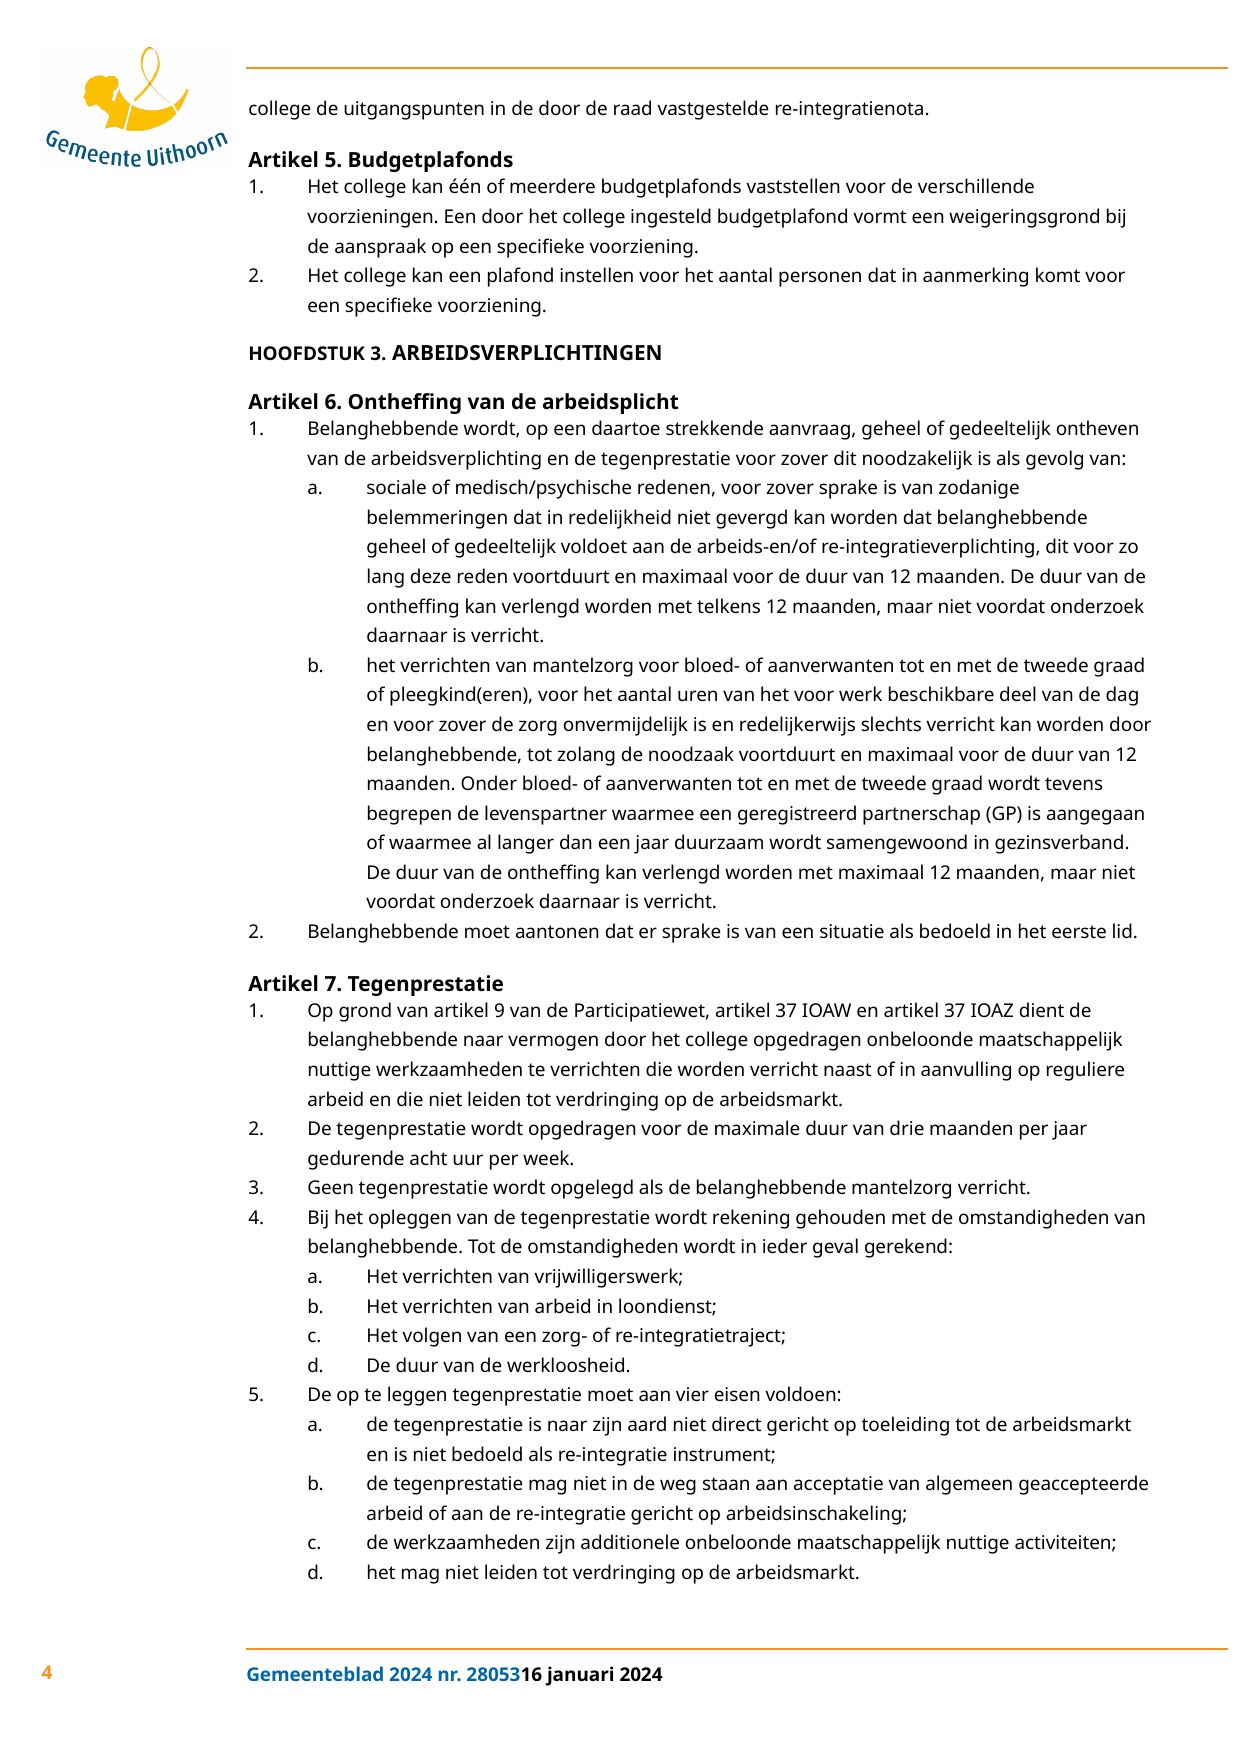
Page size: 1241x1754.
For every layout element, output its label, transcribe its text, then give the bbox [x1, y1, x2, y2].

list Het college kan een plafond instellen voor het aantal personen dat in aanmerking komt voor een specifieke voorziening. [248, 262, 1152, 318]
list het mag niet leiden tot verdringing op de arbeidsmarkt. [307, 1559, 1152, 1585]
text Artikel 5. Budgetplafonds [248, 145, 1152, 174]
picture [41, 47, 231, 172]
list Belanghebbende wordt, op een daartoe strekkende aanvraag, geheel of gedeeltelijk ontheven van de arbeidsverplichting en de tegenprestatie voor zover dit noodzakelijk is als gevolg van: [248, 415, 1152, 471]
list Het verrichten van vrijwilligerswerk; [307, 1263, 1152, 1289]
list Geen tegenprestatie wordt opgelegd als de belanghebbende mantelzorg verricht. [248, 1174, 1152, 1200]
list De op te leggen tegenprestatie moet aan vier eisen voldoen: [248, 1382, 1152, 1407]
list Het college kan één of meerdere budgetplafonds vaststellen voor de verschillende voorzieningen. Een door het college ingesteld budgetplafond vormt een weigeringsgrond bij de aanspraak op een specifieke voorziening. [248, 174, 1152, 258]
list De tegenprestatie wordt opgedragen voor de maximale duur van drie maanden per jaar gedurende acht uur per week. [248, 1115, 1152, 1171]
text Artikel 6. Ontheffing van de arbeidsplicht [248, 387, 1152, 415]
list de werkzaamheden zijn additionele onbeloonde maatschappelijk nuttige activiteiten; [307, 1529, 1152, 1555]
list het verrichten van mantelzorg voor bloed- of aanverwanten tot en met de tweede graad of pleegkind(eren), voor het aantal uren van het voor werk beschikbare deel van de dag en voor zover de zorg onvermijdelijk is en redelijkerwijs slechts verricht kan worden door belanghebbende, tot zolang de noodzaak voortduurt en maximaal voor de duur van 12 maanden. Onder bloed- of aanverwanten tot en met de tweede graad wordt tevens begrepen de levenspartner waarmee een geregistreerd partnerschap (GP) is aangegaan of waarmee al langer dan een jaar duurzaam wordt samengewoond in gezinsverband. De duur van de ontheffing kan verlengd worden met maximaal 12 maanden, maar niet voordat onderzoek daarnaar is verricht. [307, 652, 1152, 914]
list sociale of medisch/psychische redenen, voor zover sprake is van zodanige belemmeringen dat in redelijkheid niet gevergd kan worden dat belanghebbende geheel of gedeeltelijk voldoet aan de arbeids-en/of re-integratieverplichting, dit voor zo lang deze reden voortduurt en maximaal voor de duur van 12 maanden. De duur van de ontheffing kan verlengd worden met telkens 12 maanden, maar niet voordat onderzoek daarnaar is verricht. [307, 474, 1152, 648]
list Het volgen van een zorg- of re-integratietraject; [307, 1322, 1152, 1348]
list Op grond van artikel 9 van de Participatiewet, artikel 37 IOAW en artikel 37 IOAZ dient de belanghebbende naar vermogen door het college opgedragen onbeloonde maatschappelijk nuttige werkzaamheden te verrichten die worden verricht naast of in aanvulling op reguliere arbeid en die niet leiden tot verdringing op de arbeidsmarkt. [248, 997, 1152, 1112]
list de tegenprestatie is naar zijn aard niet direct gericht op toeleiding tot de arbeidsmarkt en is niet bedoeld als re-integratie instrument; [307, 1411, 1152, 1467]
text college de uitgangspunten in de door de raad vastgestelde re-integratienota. [248, 95, 1152, 121]
list Bij het opleggen van de tegenprestatie wordt rekening gehouden met de omstandigheden van belanghebbende. Tot de omstandigheden wordt in ieder geval gerekend: [248, 1204, 1152, 1259]
text HOOFDSTUK 3. ARBEIDSVERPLICHTINGEN [248, 338, 1152, 366]
list de tegenprestatie mag niet in de weg staan aan acceptatie van algemeen geaccepteerde arbeid of aan de re-integratie gericht op arbeidsinschakeling; [307, 1470, 1152, 1526]
list Het verrichten van arbeid in loondienst; [307, 1293, 1152, 1319]
list De duur van de werkloosheid. [307, 1352, 1152, 1378]
list Belanghebbende moet aantonen dat er sprake is van een situatie als bedoeld in het eerste lid. [248, 918, 1152, 944]
text Artikel 7. Tegenprestatie [248, 969, 1152, 997]
